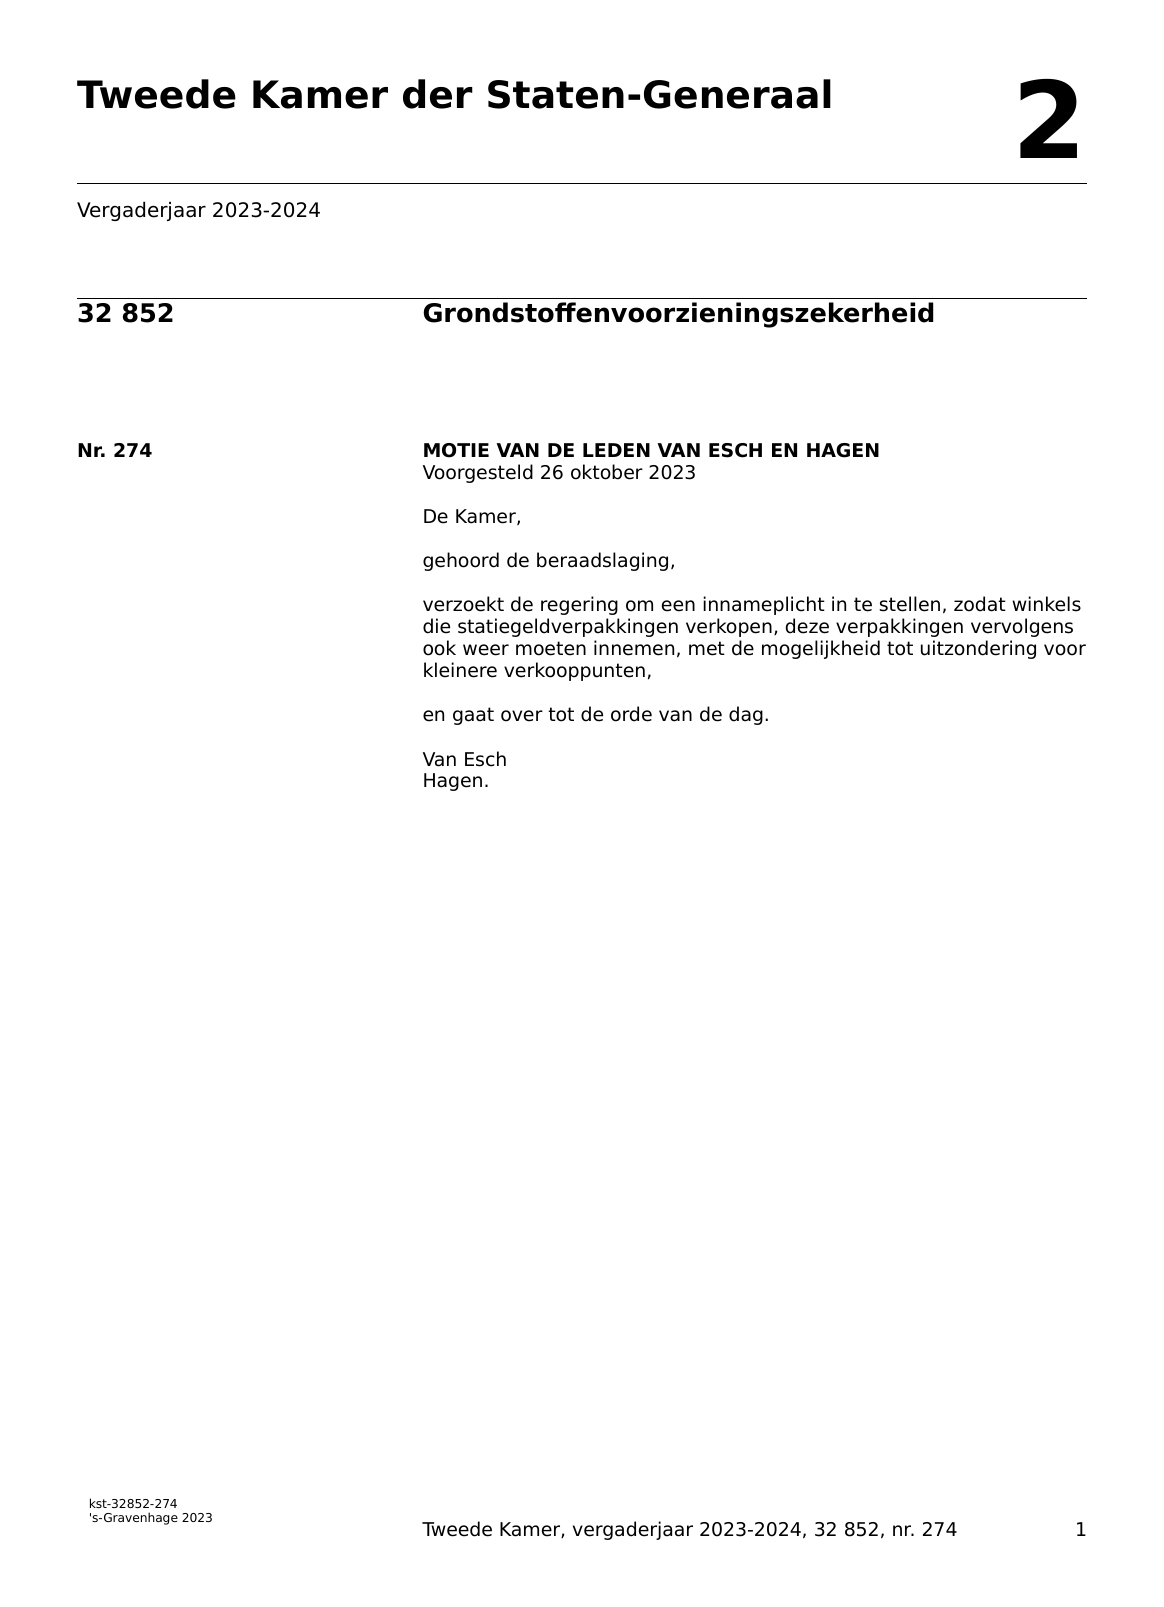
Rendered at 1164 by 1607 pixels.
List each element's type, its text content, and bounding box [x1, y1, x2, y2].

text kst-32852-274 [88, 1497, 323, 1511]
text Voorgesteld 26 oktober 2023 [422, 462, 1087, 484]
subtitle 32 852 Grondstoffenvoorzieningszekerheid [77, 299, 1087, 329]
text verzoekt de regering om een innameplicht in te stellen, zodat winkels die statiegeldverpakkingen verkopen, deze verpakkingen vervolgens ook weer moeten innemen, met de mogelijkheid tot uitzondering voor kleinere verkooppunten, [422, 594, 1087, 682]
table_header 2 [886, 59, 1087, 183]
subtitle Nr. 274 MOTIE VAN DE LEDEN VAN ESCH EN HAGEN [77, 440, 1087, 462]
text gehoord de beraadslaging, [422, 550, 1087, 572]
text en gaat over tot de orde van de dag. [422, 704, 1087, 726]
text De Kamer, [422, 506, 1087, 528]
text Hagen. [422, 770, 1087, 792]
table_header Tweede Kamer der Staten-Generaal [77, 59, 886, 183]
table_cell Vergaderjaar 2023-2024 [77, 184, 1087, 298]
text 's-Gravenhage 2023 [88, 1511, 323, 1525]
text Van Esch [422, 748, 1087, 770]
